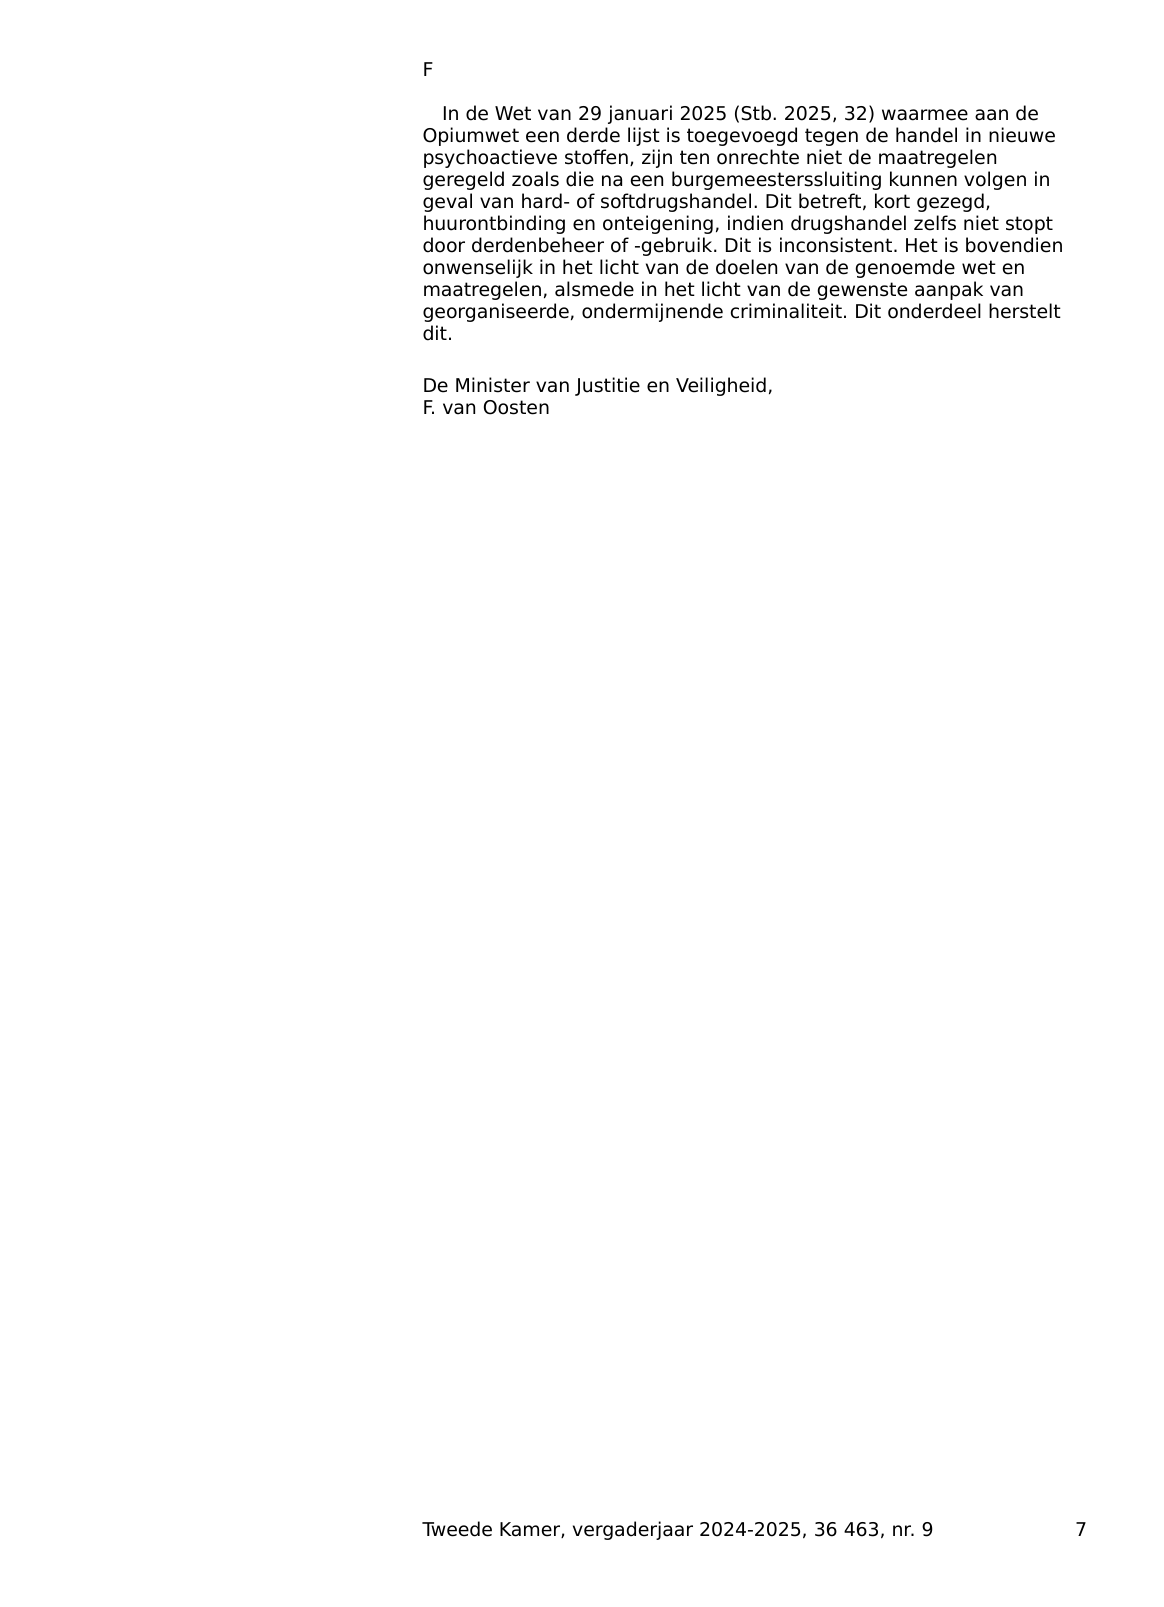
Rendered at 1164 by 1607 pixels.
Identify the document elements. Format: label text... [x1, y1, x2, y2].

subtitle F [422, 59, 1087, 81]
text In de Wet van 29 januari 2025 (Stb. 2025, 32) waarmee aan de Opiumwet een derde lijst is toegevoegd tegen de handel in nieuwe psychoactieve stoffen, zijn ten onrechte niet de maatregelen geregeld zoals die na een burgemeesterssluiting kunnen volgen in geval van hard- of softdrugshandel. Dit betreft, kort gezegd, huurontbinding en onteigening, indien drugshandel zelfs niet stopt door derdenbeheer of -gebruik. Dit is inconsistent. Het is bovendien onwenselijk in het licht van de doelen van de genoemde wet en maatregelen, alsmede in het licht van de gewenste aanpak van georganiseerde, ondermijnende criminaliteit. Dit onderdeel herstelt dit. [422, 103, 1087, 345]
text De Minister van Justitie en Veiligheid, F. van Oosten [422, 375, 1087, 419]
